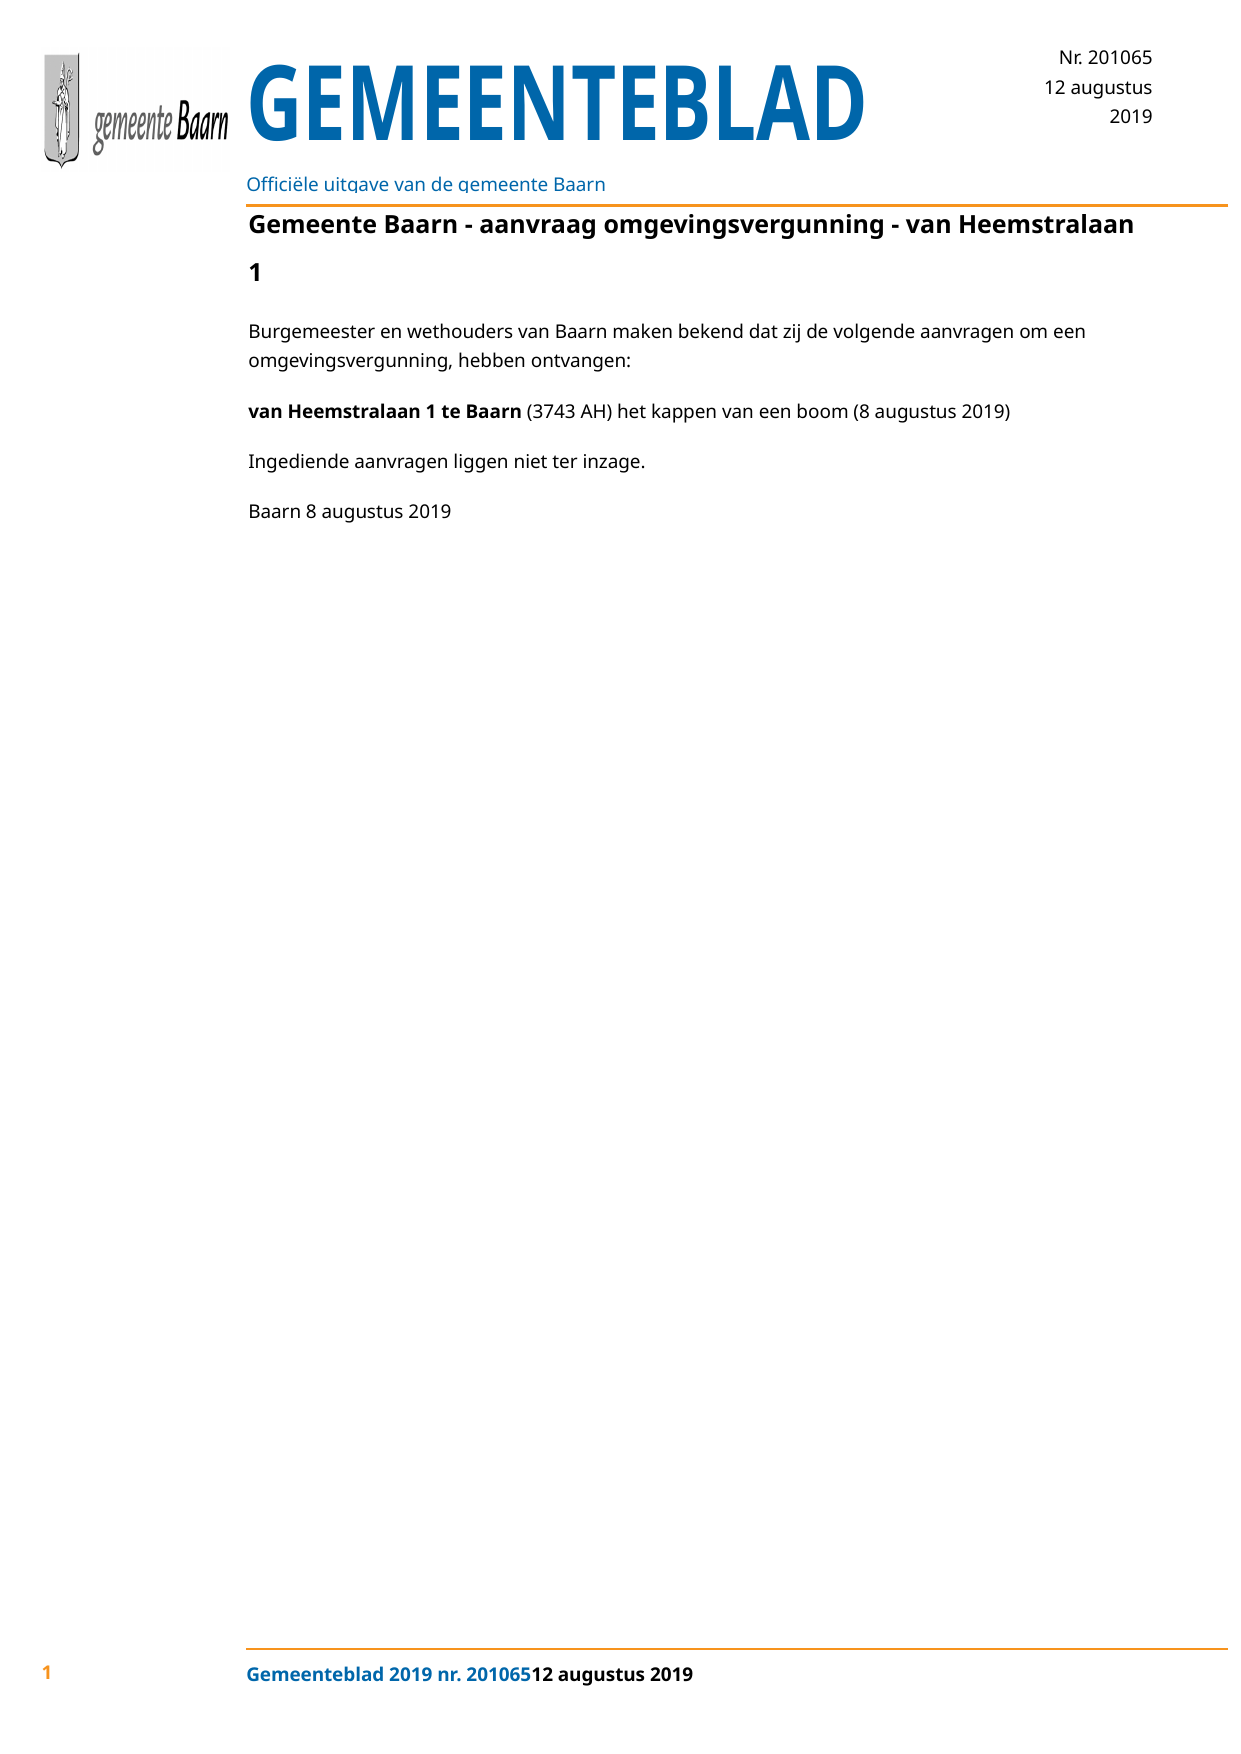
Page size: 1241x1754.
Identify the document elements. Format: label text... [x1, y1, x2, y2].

text van Heemstralaan 1 te Baarn (3743 AH) het kappen van een boom (8 augustus 2019) [248, 398, 1152, 424]
text Ingediende aanvragen liggen niet ter inzage. [248, 448, 1152, 474]
picture [41, 47, 231, 172]
text Burgemeester en wethouders van Baarn maken bekend dat zij de volgende aanvragen om een omgevingsvergunning, hebben ontvangen: [248, 318, 1152, 373]
text Baarn 8 augustus 2019 [248, 499, 1152, 524]
text Gemeente Baarn - aanvraag omgevingsvergunning - van Heemstralaan 1 [248, 207, 1152, 288]
